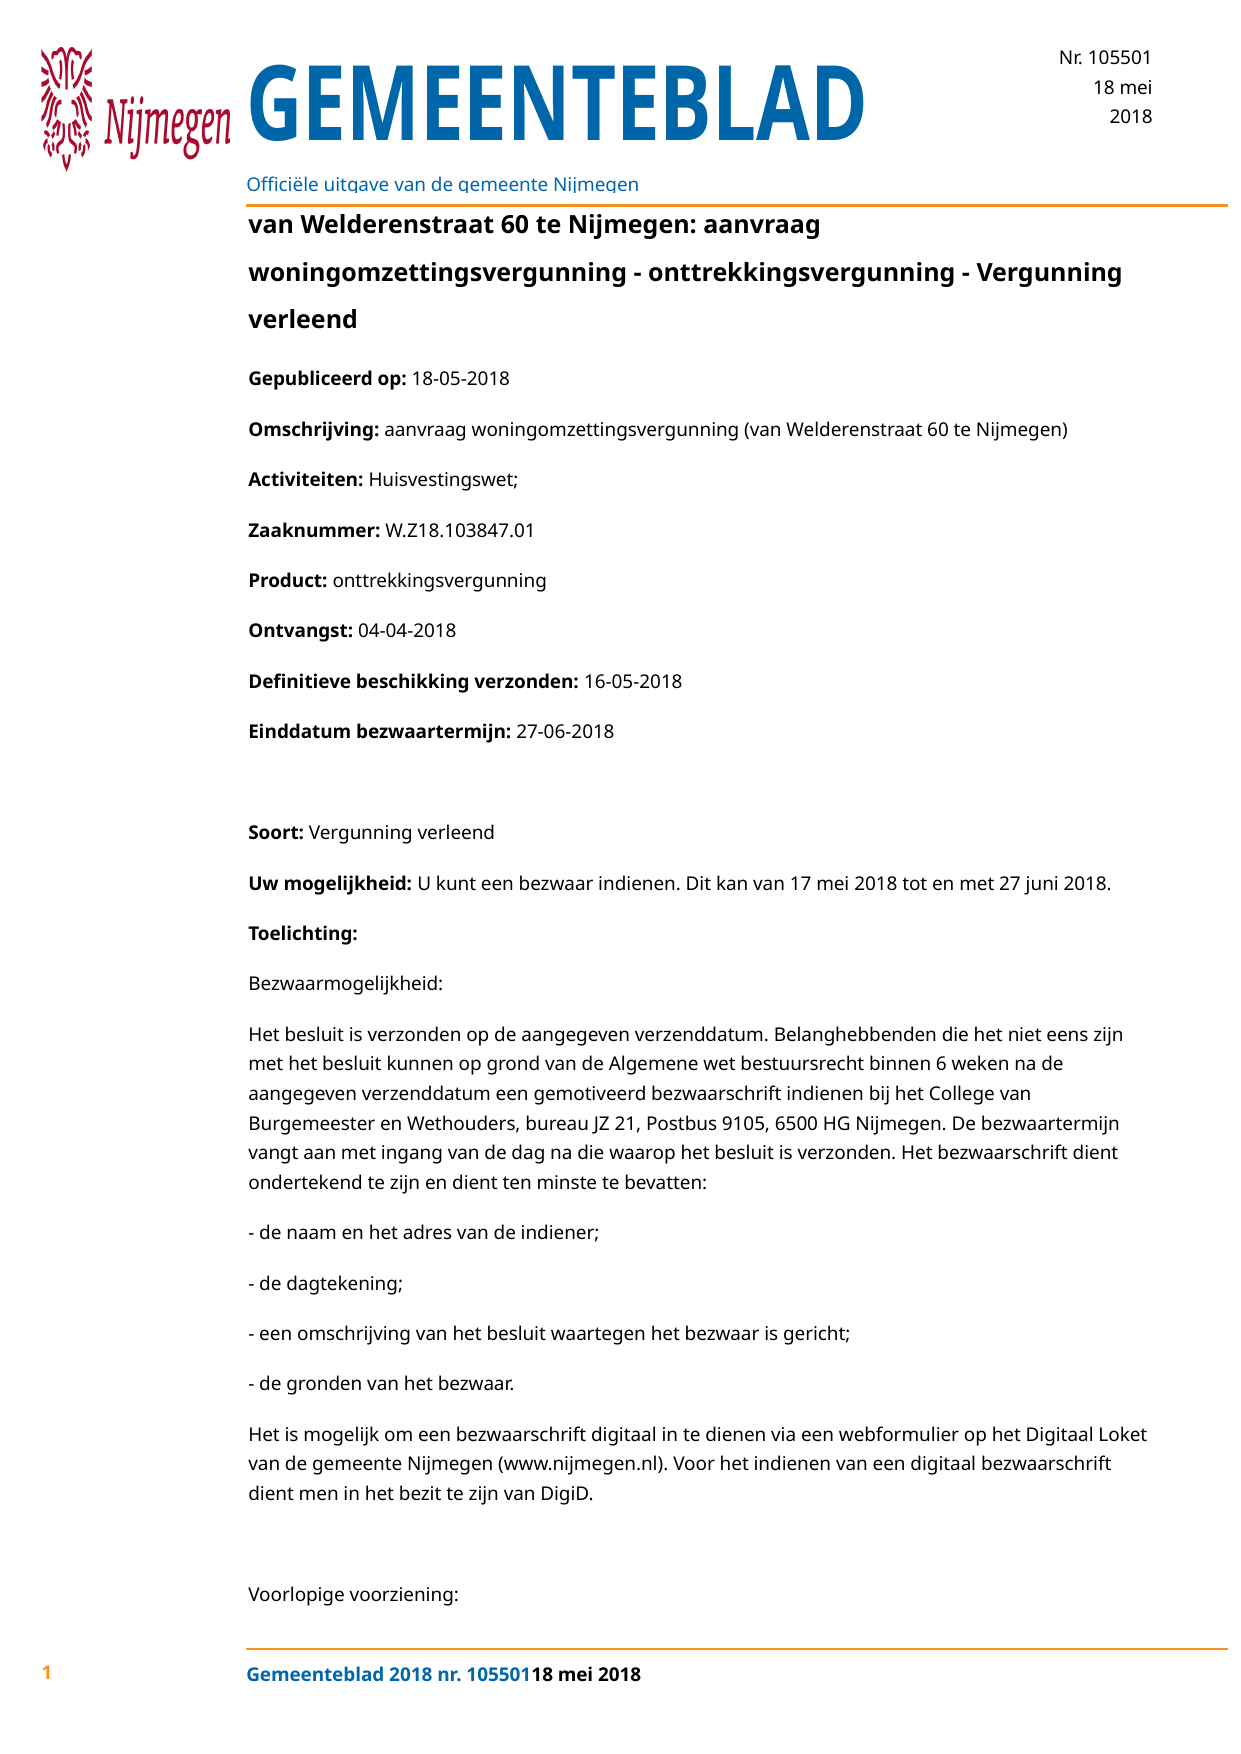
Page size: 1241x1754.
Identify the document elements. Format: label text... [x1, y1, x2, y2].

text Soort: Vergunning verleend [248, 819, 1152, 845]
text - de dagtekening; [248, 1270, 1152, 1295]
picture [41, 47, 231, 172]
text - de gronden van het bezwaar. [248, 1371, 1152, 1396]
text Ontvangst: 04-04-2018 [248, 618, 1152, 643]
text van Welderenstraat 60 te Nijmegen: aanvraag woningomzettingsvergunning - onttrekkingsvergunning - Vergunning verleend [248, 207, 1152, 336]
text Definitieve beschikking verzonden: 16-05-2018 [248, 668, 1152, 694]
text Uw mogelijkheid: U kunt een bezwaar indienen. Dit kan van 17 mei 2018 tot en met 27 juni 2018. [248, 870, 1152, 895]
text Toelichting: [248, 920, 1152, 946]
text Het is mogelijk om een bezwaarschrift digitaal in te dienen via een webformulier op het Digitaal Loket van de gemeente Nijmegen (www.nijmegen.nl). Voor het indienen van een digitaal bezwaarschrift dient men in het bezit te zijn van DigiD. [248, 1421, 1152, 1506]
text Gepubliceerd op: 18-05-2018 [248, 366, 1152, 391]
text Voorlopige voorziening: [248, 1581, 1152, 1607]
text Bezwaarmogelijkheid: [248, 971, 1152, 996]
text Einddatum bezwaartermijn: 27-06-2018 [248, 718, 1152, 744]
text - een omschrijving van het besluit waartegen het bezwaar is gericht; [248, 1320, 1152, 1346]
text Activiteiten: Huisvestingswet; [248, 466, 1152, 492]
text Omschrijving: aanvraag woningomzettingsvergunning (van Welderenstraat 60 te Nijmegen) [248, 416, 1152, 442]
text Zaaknummer: W.Z18.103847.01 [248, 517, 1152, 542]
text - de naam en het adres van de indiener; [248, 1219, 1152, 1245]
text Het besluit is verzonden op de aangegeven verzenddatum. Belanghebbenden die het niet eens zijn met het besluit kunnen op grond van de Algemene wet bestuursrecht binnen 6 weken na de aangegeven verzenddatum een gemotiveerd bezwaarschrift indienen bij het College van Burgemeester en Wethouders, bureau JZ 21, Postbus 9105, 6500 HG Nijmegen. De bezwaartermijn vangt aan met ingang van de dag na die waarop het besluit is verzonden. Het bezwaarschrift dient ondertekend te zijn en dient ten minste te bevatten: [248, 1021, 1152, 1194]
text Product: onttrekkingsvergunning [248, 567, 1152, 593]
